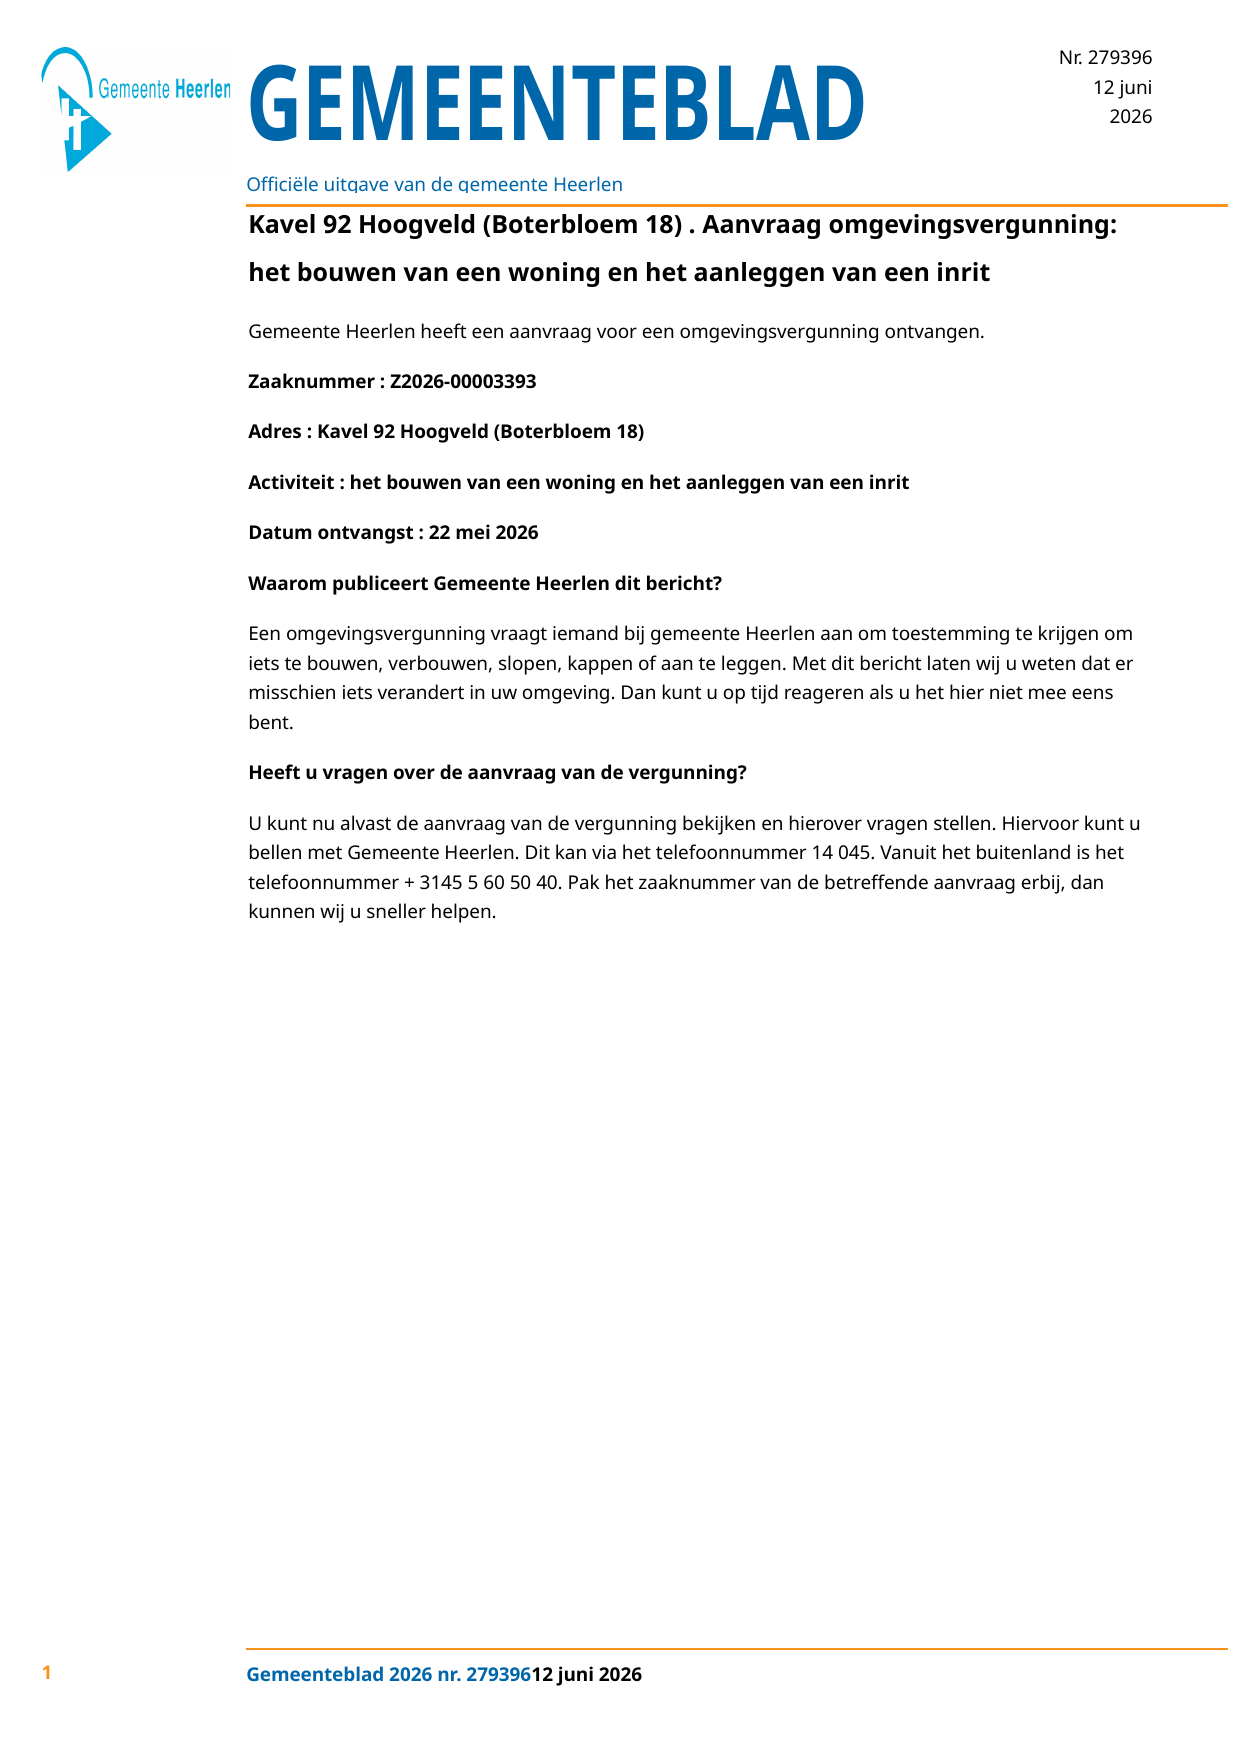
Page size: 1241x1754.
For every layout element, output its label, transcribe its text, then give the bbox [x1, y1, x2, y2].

text Waarom publiceert Gemeente Heerlen dit bericht? [248, 570, 1152, 596]
text Zaaknummer : Z2026-00003393 [248, 368, 1152, 394]
text Adres : Kavel 92 Hoogveld (Boterbloem 18) [248, 419, 1152, 444]
text U kunt nu alvast de aanvraag van de vergunning bekijken en hierover vragen stellen. Hiervoor kunt u bellen met Gemeente Heerlen. Dit kan via het telefoonnummer 14 045. Vanuit het buitenland is het telefoonnummer + 3145 5 60 50 40. Pak het zaaknummer van de betreffende aanvraag erbij, dan kunnen wij u sneller helpen. [248, 810, 1152, 924]
text Heeft u vragen over de aanvraag van de vergunning? [248, 759, 1152, 785]
text Een omgevingsvergunning vraagt iemand bij gemeente Heerlen aan om toestemming te krijgen om iets te bouwen, verbouwen, slopen, kappen of aan te leggen. Met dit bericht laten wij u weten dat er misschien iets verandert in uw omgeving. Dan kunt u op tijd reageren als u het hier niet mee eens bent. [248, 620, 1152, 735]
text Gemeente Heerlen heeft een aanvraag voor een omgevingsvergunning ontvangen. [248, 318, 1152, 344]
picture [41, 47, 231, 172]
text Activiteit : het bouwen van een woning en het aanleggen van een inrit [248, 469, 1152, 495]
text Kavel 92 Hoogveld (Boterbloem 18) . Aanvraag omgevingsvergunning: het bouwen van een woning en het aanleggen van een inrit [248, 207, 1152, 288]
text Datum ontvangst : 22 mei 2026 [248, 519, 1152, 545]
picture [41, 47, 59, 70]
